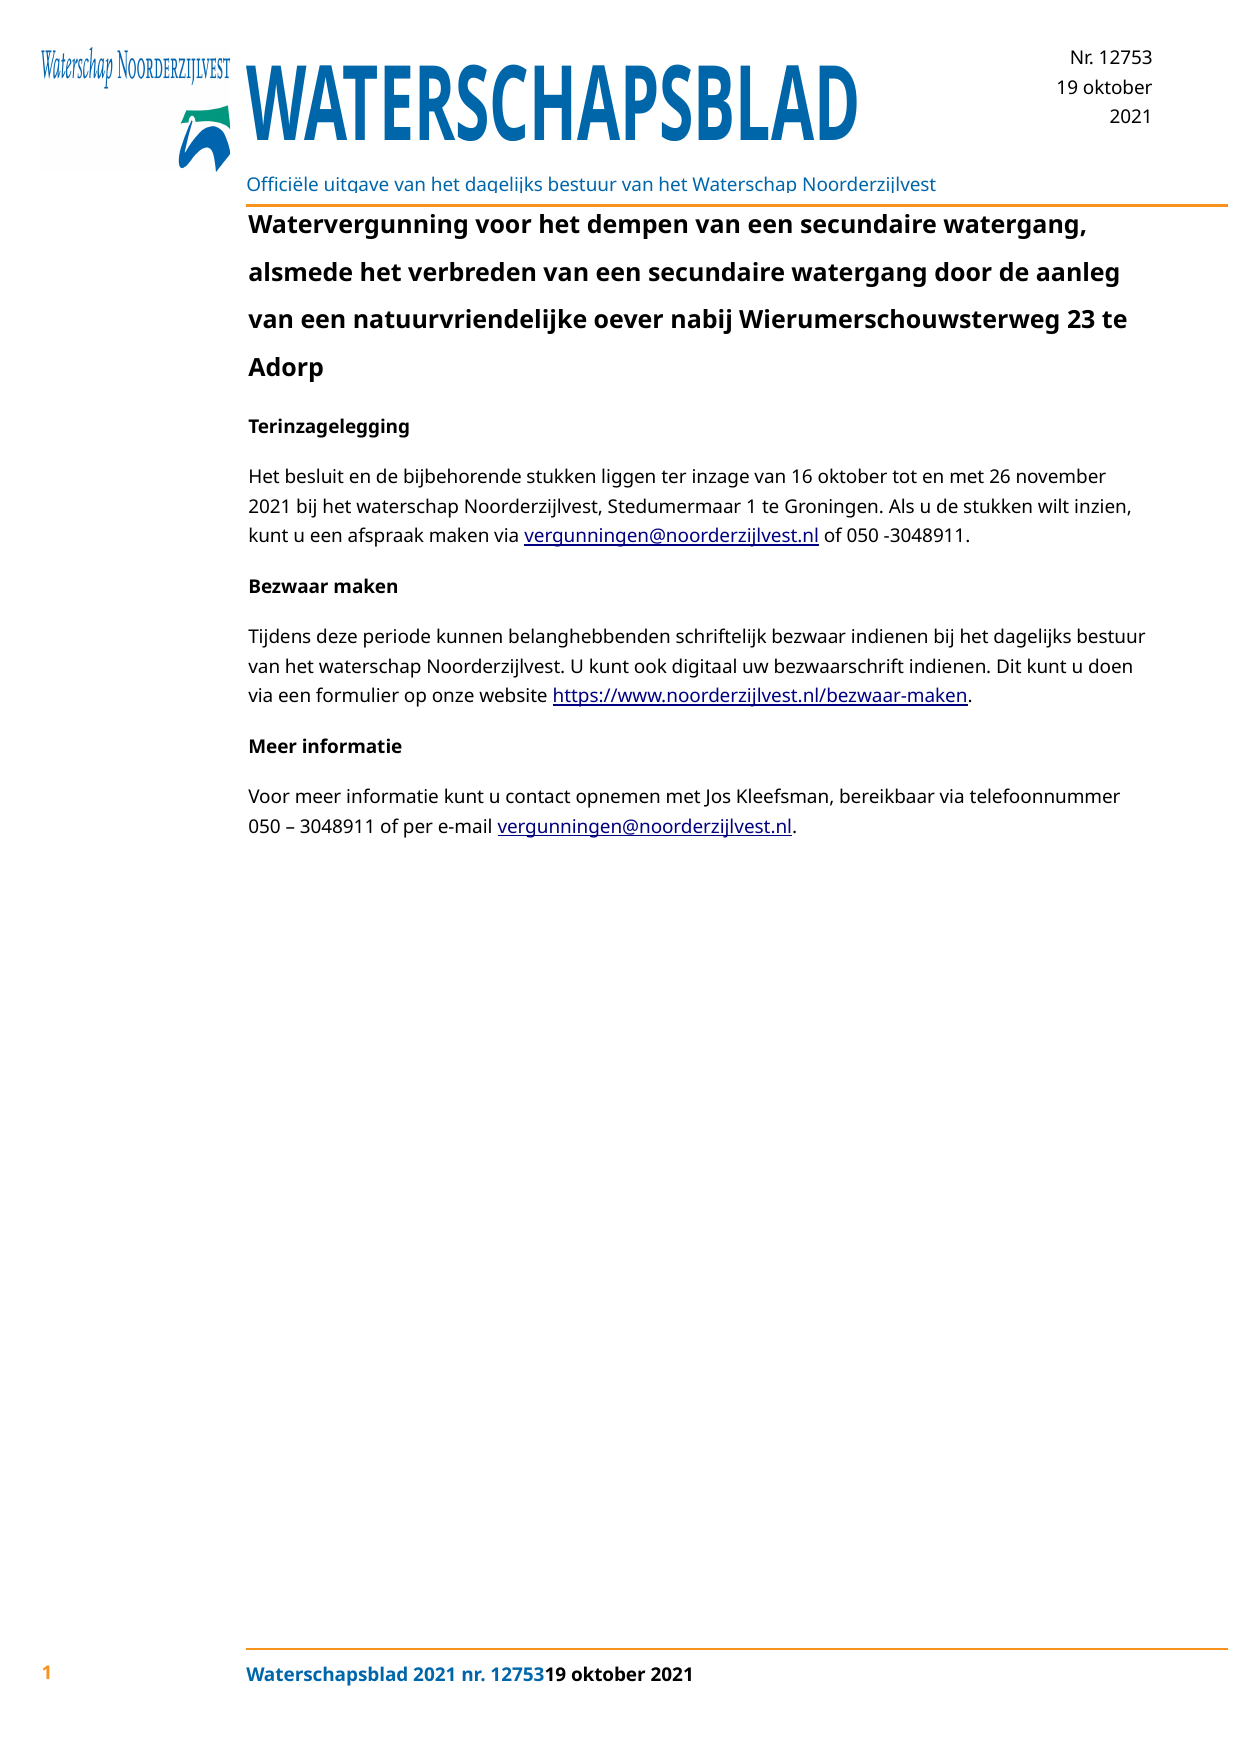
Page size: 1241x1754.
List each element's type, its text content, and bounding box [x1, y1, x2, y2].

text Tijdens deze periode kunnen belanghebbenden schriftelijk bezwaar indienen bij het dagelijks bestuur van het waterschap Noorderzijlvest. U kunt ook digitaal uw bezwaarschrift indienen. Dit kunt u doen via een formulier op onze website https://www.noorderzijlvest.nl/bezwaar-maken. [248, 623, 1152, 708]
text Watervergunning voor het dempen van een secundaire watergang, alsmede het verbreden van een secundaire watergang door de aanleg van een natuurvriendelijke oever nabij Wierumerschouwsterweg 23 te Adorp [248, 207, 1152, 384]
text Voor meer informatie kunt u contact opnemen met Jos Kleefsman, bereikbaar via telefoonnummer 050 – 3048911 of per e-mail vergunningen@noorderzijlvest.nl. [248, 783, 1152, 839]
text Het besluit en de bijbehorende stukken liggen ter inzage van 16 oktober tot en met 26 november 2021 bij het waterschap Noorderzijlvest, Stedumermaar 1 te Groningen. Als u de stukken wilt inzien, kunt u een afspraak maken via vergunningen@noorderzijlvest.nl of 050 -3048911. [248, 463, 1152, 548]
text Bezwaar maken [248, 573, 1152, 599]
picture [41, 47, 231, 172]
text Meer informatie [248, 733, 1152, 759]
text Terinzagelegging [248, 413, 1152, 439]
